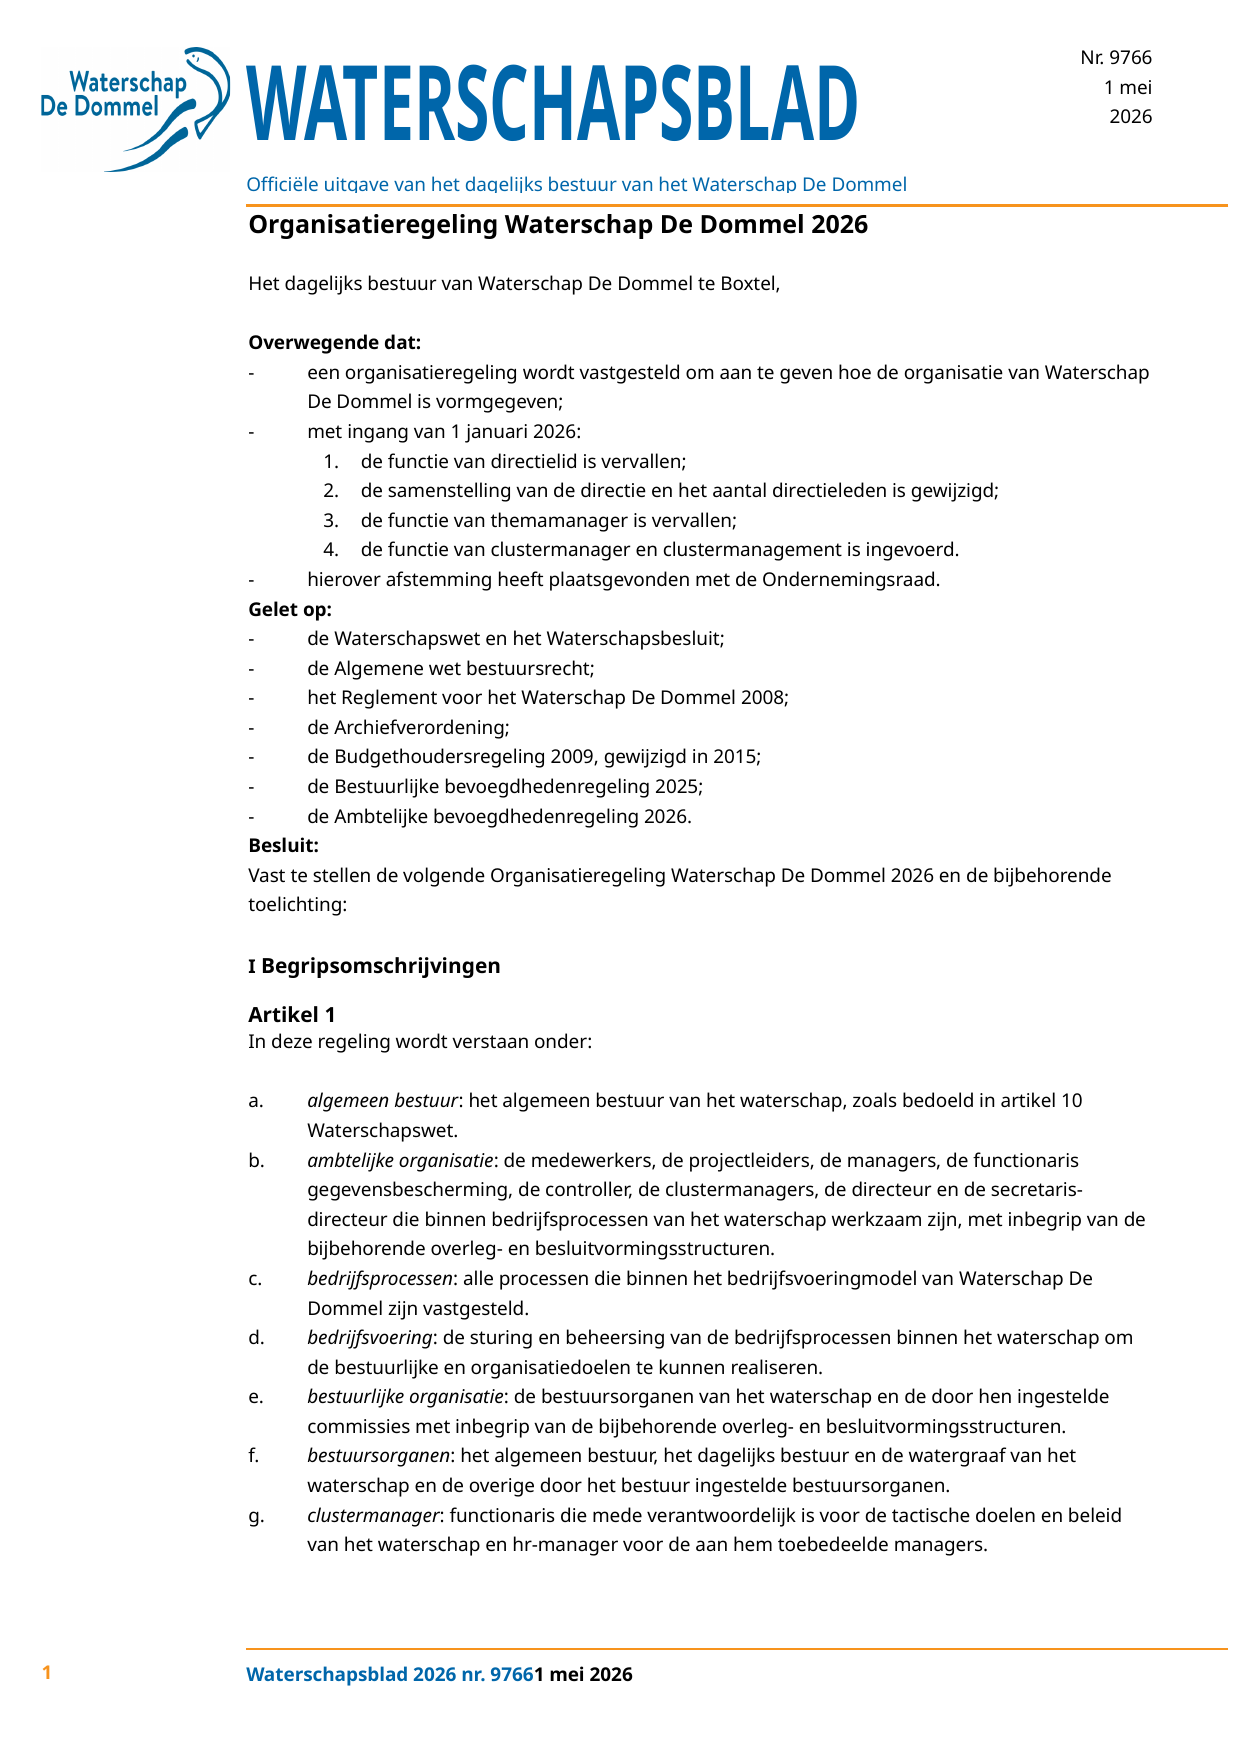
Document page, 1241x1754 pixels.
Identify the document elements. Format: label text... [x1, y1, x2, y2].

list bedrijfsvoering: de sturing en beheersing van de bedrijfsprocessen binnen het waterschap om de bestuurlijke en organisatiedoelen te kunnen realiseren. [248, 1324, 1152, 1379]
list de Budgethoudersregeling 2009, gewijzigd in 2015; [248, 744, 1152, 769]
text Het dagelijks bestuur van Waterschap De Dommel te Boxtel, [248, 270, 1152, 296]
text Gelet op: [248, 596, 1152, 621]
list hierover afstemming heeft plaatsgevonden met de Ondernemingsraad. [248, 566, 1152, 592]
list de functie van directielid is vervallen; [323, 448, 1152, 473]
list de Ambtelijke bevoegdhedenregeling 2026. [248, 803, 1152, 828]
text Besluit: [248, 832, 1152, 858]
list de Archiefverordening; [248, 714, 1152, 740]
text In deze regeling wordt verstaan onder: [248, 1028, 1152, 1054]
list bestuurlijke organisatie: de bestuursorganen van het waterschap en de door hen ingestelde commissies met inbegrip van de bijbehorende overleg- en besluitvormingsstructuren. [248, 1383, 1152, 1439]
list bedrijfsprocessen: alle processen die binnen het bedrijfsvoeringmodel van Waterschap De Dommel zijn vastgesteld. [248, 1265, 1152, 1320]
list met ingang van 1 januari 2026: [248, 418, 1152, 444]
list clustermanager: functionaris die mede verantwoordelijk is voor de tactische doelen en beleid van het waterschap en hr-manager voor de aan hem toebedeelde managers. [248, 1502, 1152, 1557]
list de Bestuurlijke bevoegdhedenregeling 2025; [248, 773, 1152, 799]
list de functie van clustermanager en clustermanagement is ingevoerd. [323, 537, 1152, 562]
list de Waterschapswet en het Waterschapsbesluit; [248, 625, 1152, 651]
picture [204, 47, 231, 76]
list de functie van themamanager is vervallen; [323, 507, 1152, 533]
list de samenstelling van de directie en het aantal directieleden is gewijzigd; [323, 477, 1152, 503]
text Artikel 1 [248, 1000, 1152, 1028]
text Vast te stellen de volgende Organisatieregeling Waterschap De Dommel 2026 en de bijbehorende toelichting: [248, 862, 1152, 917]
text I Begripsomschrijvingen [248, 951, 1152, 979]
list bestuursorganen: het algemeen bestuur, het dagelijks bestuur en de watergraaf van het waterschap en de overige door het bestuur ingestelde bestuursorganen. [248, 1443, 1152, 1498]
text Overwegende dat: [248, 329, 1152, 355]
list algemeen bestuur: het algemeen bestuur van het waterschap, zoals bedoeld in artikel 10 Waterschapswet. [248, 1088, 1152, 1143]
list het Reglement voor het Waterschap De Dommel 2008; [248, 684, 1152, 710]
picture [41, 47, 231, 172]
list de Algemene wet bestuursrecht; [248, 655, 1152, 681]
picture [198, 118, 210, 131]
text Organisatieregeling Waterschap De Dommel 2026 [248, 207, 1152, 241]
list ambtelijke organisatie: de medewerkers, de projectleiders, de managers, de functionaris gegevensbescherming, de controller, de clustermanagers, de directeur en de secretaris-directeur die binnen bedrijfsprocessen van het waterschap werkzaam zijn, met inbegrip van de bijbehorende overleg- en besluitvormingsstructuren. [248, 1147, 1152, 1261]
list een organisatieregeling wordt vastgesteld om aan te geven hoe de organisatie van Waterschap De Dommel is vormgegeven; [248, 359, 1152, 414]
picture [45, 99, 51, 111]
